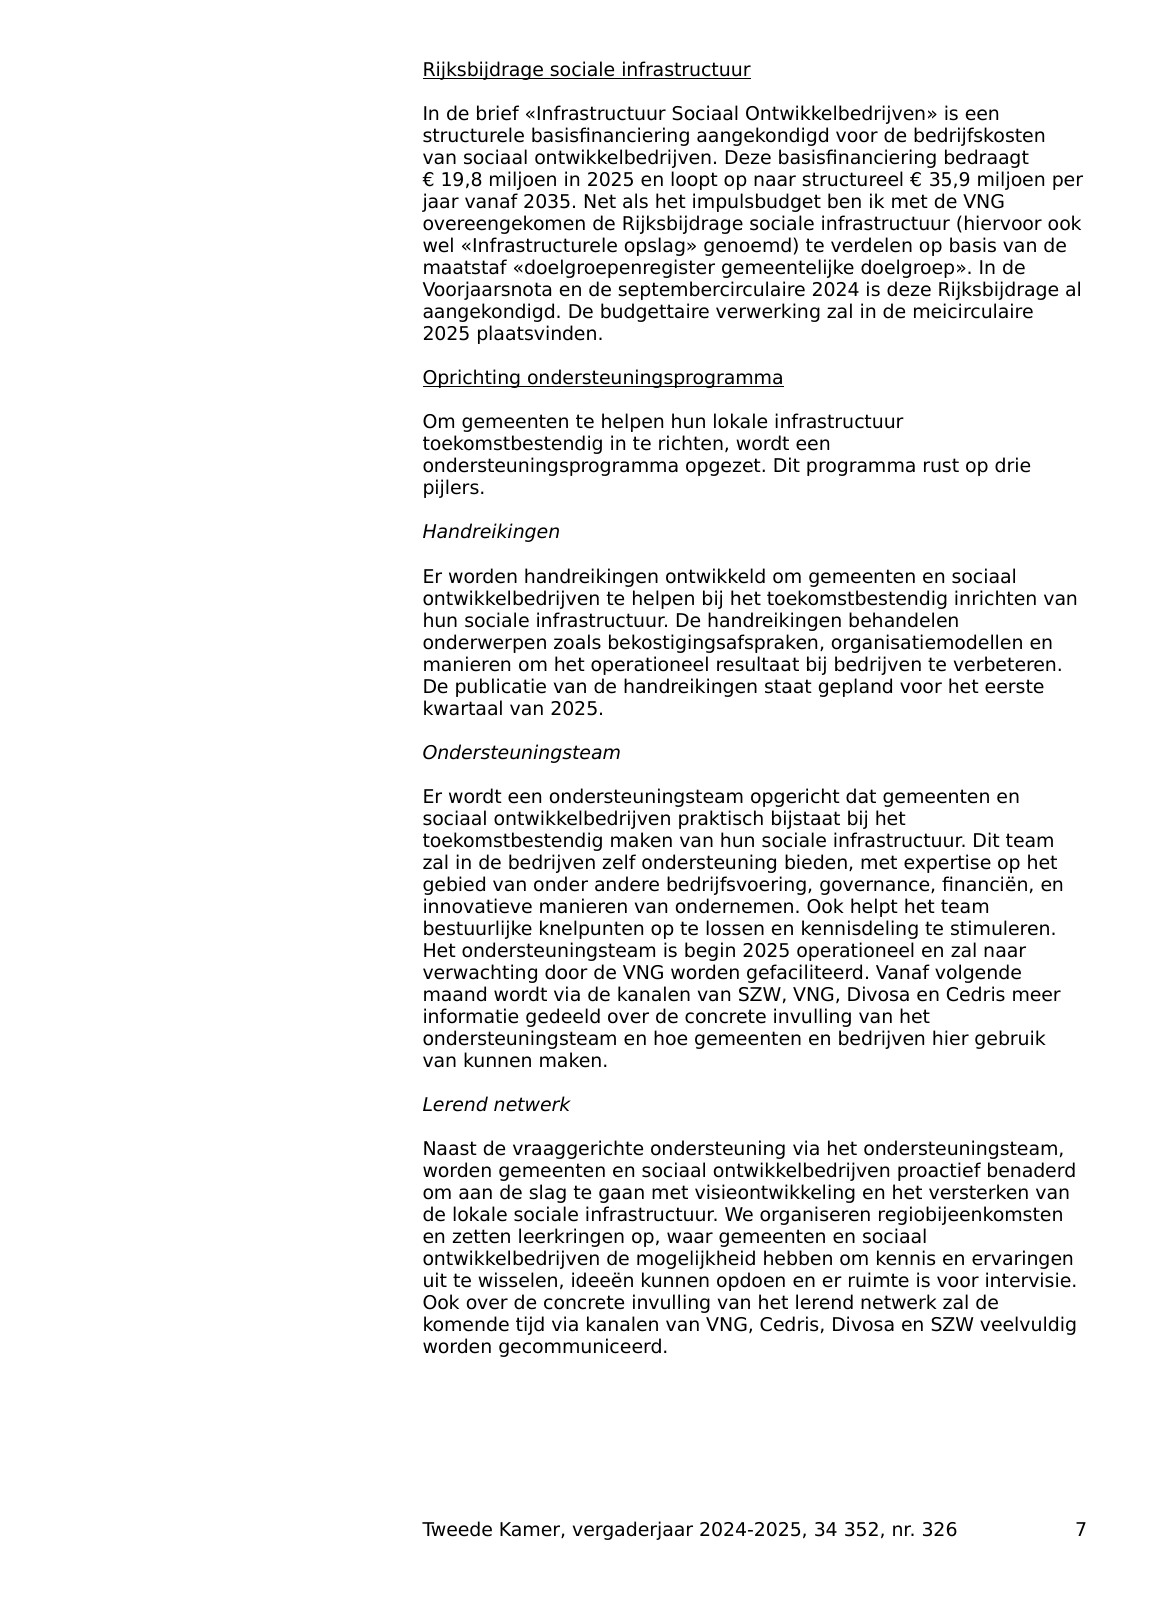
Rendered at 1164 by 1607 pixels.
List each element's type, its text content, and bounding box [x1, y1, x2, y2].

subtitle Oprichting ondersteuningsprogramma [422, 367, 1087, 389]
text Er wordt een ondersteuningsteam opgericht dat gemeenten en sociaal ontwikkelbedrijven praktisch bijstaat bij het toekomstbestendig maken van hun sociale infrastructuur. Dit team zal in de bedrijven zelf ondersteuning bieden, met expertise op het gebied van onder andere bedrijfsvoering, governance, financiën, en innovatieve manieren van ondernemen. Ook helpt het team bestuurlijke knelpunten op te lossen en kennisdeling te stimuleren. Het ondersteuningsteam is begin 2025 operationeel en zal naar verwachting door de VNG worden gefaciliteerd. Vanaf volgende maand wordt via de kanalen van SZW, VNG, Divosa en Cedris meer informatie gedeeld over de concrete invulling van het ondersteuningsteam en hoe gemeenten en bedrijven hier gebruik van kunnen maken. [422, 786, 1087, 1072]
subtitle Ondersteuningsteam [422, 742, 1087, 764]
subtitle Rijksbijdrage sociale infrastructuur [422, 59, 1087, 81]
text In de brief «Infrastructuur Sociaal Ontwikkelbedrijven» is een structurele basisfinanciering aangekondigd voor de bedrijfskosten van sociaal ontwikkelbedrijven. Deze basisfinanciering bedraagt € 19,8 miljoen in 2025 en loopt op naar structureel € 35,9 miljoen per jaar vanaf 2035. Net als het impulsbudget ben ik met de VNG overeengekomen de Rijksbijdrage sociale infrastructuur (hiervoor ook wel «Infrastructurele opslag» genoemd) te verdelen op basis van de maatstaf «doelgroepenregister gemeentelijke doelgroep». In de Voorjaarsnota en de septembercirculaire 2024 is deze Rijksbijdrage al aangekondigd. De budgettaire verwerking zal in de meicirculaire 2025 plaatsvinden. [422, 103, 1087, 345]
text Om gemeenten te helpen hun lokale infrastructuur toekomstbestendig in te richten, wordt een ondersteuningsprogramma opgezet. Dit programma rust op drie pijlers. [422, 411, 1087, 499]
text Naast de vraaggerichte ondersteuning via het ondersteuningsteam, worden gemeenten en sociaal ontwikkelbedrijven proactief benaderd om aan de slag te gaan met visieontwikkeling en het versterken van de lokale sociale infrastructuur. We organiseren regiobijeenkomsten en zetten leerkringen op, waar gemeenten en sociaal ontwikkelbedrijven de mogelijkheid hebben om kennis en ervaringen uit te wisselen, ideeën kunnen opdoen en er ruimte is voor intervisie. Ook over de concrete invulling van het lerend netwerk zal de komende tijd via kanalen van VNG, Cedris, Divosa en SZW veelvuldig worden gecommuniceerd. [422, 1138, 1087, 1358]
subtitle Lerend netwerk [422, 1094, 1087, 1116]
text Er worden handreikingen ontwikkeld om gemeenten en sociaal ontwikkelbedrijven te helpen bij het toekomstbestendig inrichten van hun sociale infrastructuur. De handreikingen behandelen onderwerpen zoals bekostigingsafspraken, organisatiemodellen en manieren om het operationeel resultaat bij bedrijven te verbeteren. De publicatie van de handreikingen staat gepland voor het eerste kwartaal van 2025. [422, 566, 1087, 719]
subtitle Handreikingen [422, 521, 1087, 543]
